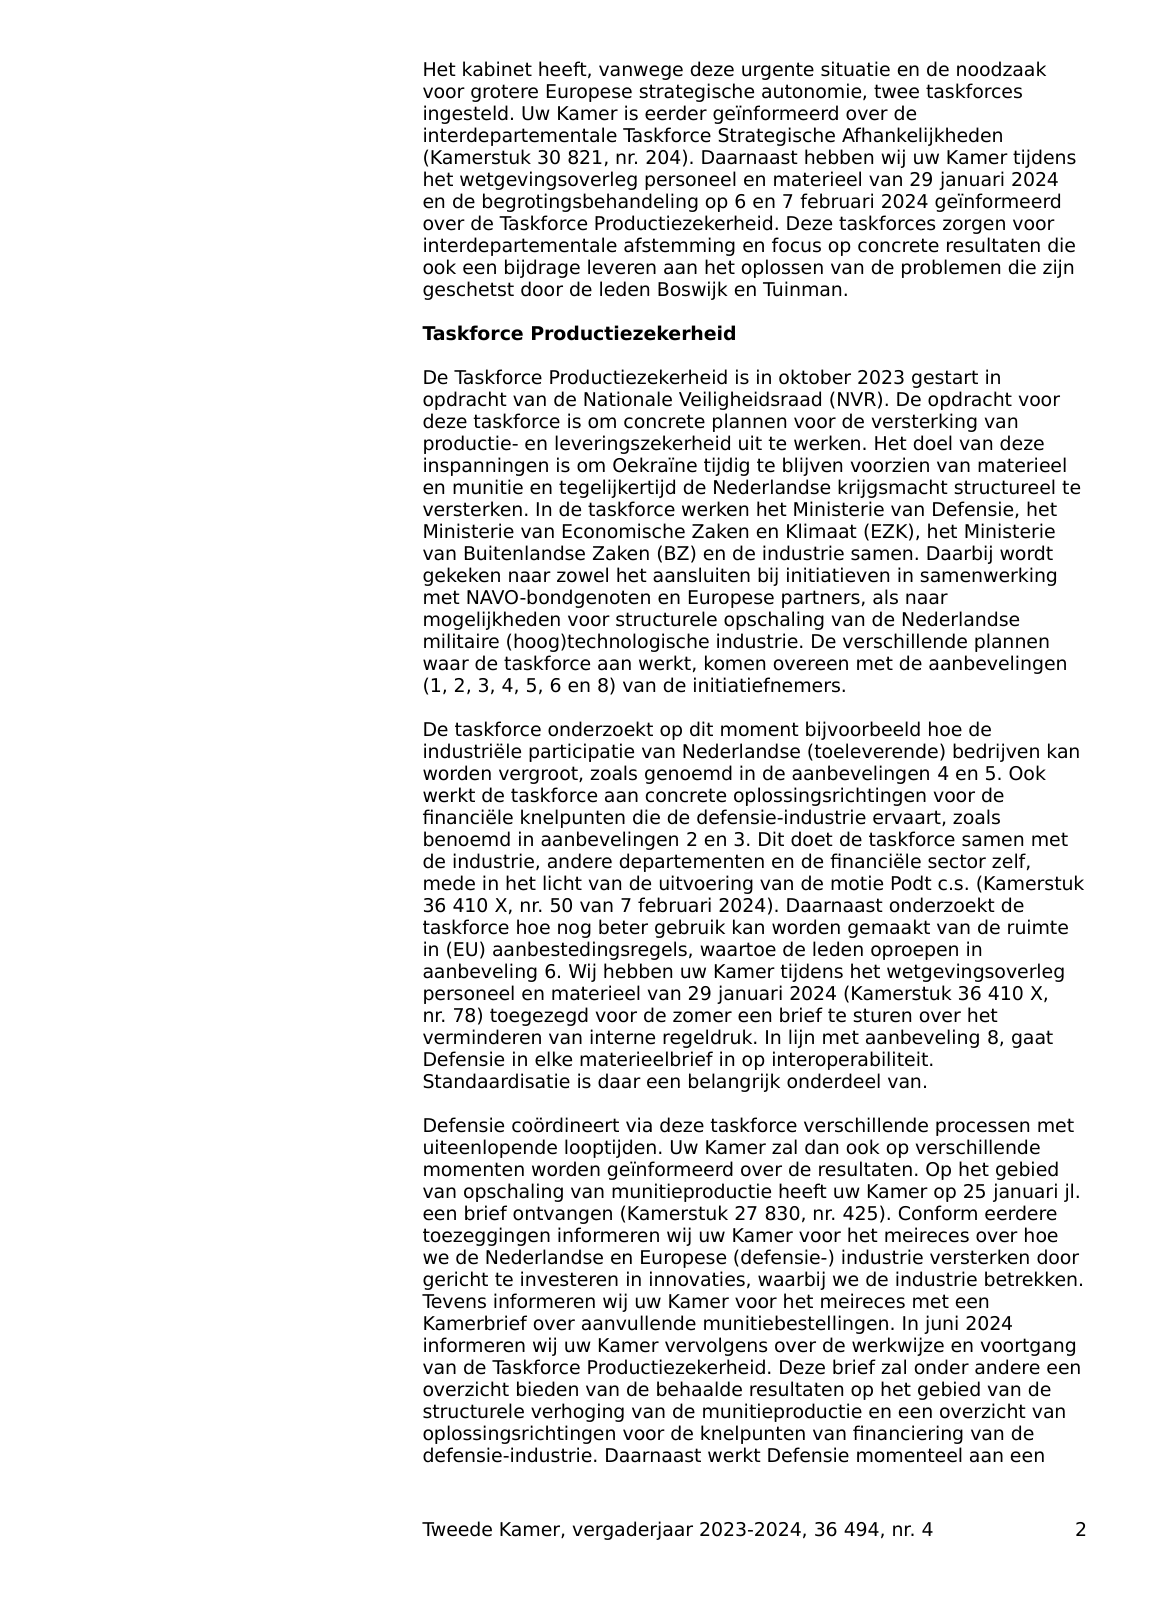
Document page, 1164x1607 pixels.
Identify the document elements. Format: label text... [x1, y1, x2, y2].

text Defensie coördineert via deze taskforce verschillende processen met uiteenlopende looptijden. Uw Kamer zal dan ook op verschillende momenten worden geïnformeerd over de resultaten. Op het gebied van opschaling van munitieproductie heeft uw Kamer op 25 januari jl. een brief ontvangen (Kamerstuk 27 830, nr. 425). Conform eerdere toezeggingen informeren wij uw Kamer voor het meireces over hoe we de Nederlandse en Europese (defensie-) industrie versterken door gericht te investeren in innovaties, waarbij we de industrie betrekken. Tevens informeren wij uw Kamer voor het meireces met een Kamerbrief over aanvullende munitiebestellingen. In juni 2024 informeren wij uw Kamer vervolgens over de werkwijze en voortgang van de Taskforce Productiezekerheid. Deze brief zal onder andere een overzicht bieden van de behaalde resultaten op het gebied van de structurele verhoging van de munitieproductie en een overzicht van oplossingsrichtingen voor de knelpunten van financiering van de defensie-industrie. Daarnaast werkt Defensie momenteel aan een [422, 1115, 1087, 1467]
text De taskforce onderzoekt op dit moment bijvoorbeeld hoe de industriële participatie van Nederlandse (toeleverende) bedrijven kan worden vergroot, zoals genoemd in de aanbevelingen 4 en 5. Ook werkt de taskforce aan concrete oplossingsrichtingen voor de financiële knelpunten die de defensie-industrie ervaart, zoals benoemd in aanbevelingen 2 en 3. Dit doet de taskforce samen met de industrie, andere departementen en de financiële sector zelf, mede in het licht van de uitvoering van de motie Podt c.s. (Kamerstuk 36 410 X, nr. 50 van 7 februari 2024). Daarnaast onderzoekt de taskforce hoe nog beter gebruik kan worden gemaakt van de ruimte in (EU) aanbestedingsregels, waartoe de leden oproepen in aanbeveling 6. Wij hebben uw Kamer tijdens het wetgevingsoverleg personeel en materieel van 29 januari 2024 (Kamerstuk 36 410 X, nr. 78) toegezegd voor de zomer een brief te sturen over het verminderen van interne regeldruk. In lijn met aanbeveling 8, gaat Defensie in elke materieelbrief in op interoperabiliteit. Standaardisatie is daar een belangrijk onderdeel van. [422, 719, 1087, 1093]
text Het kabinet heeft, vanwege deze urgente situatie en de noodzaak voor grotere Europese strategische autonomie, twee taskforces ingesteld. Uw Kamer is eerder geïnformeerd over de interdepartementale Taskforce Strategische Afhankelijkheden (Kamerstuk 30 821, nr. 204). Daarnaast hebben wij uw Kamer tijdens het wetgevingsoverleg personeel en materieel van 29 januari 2024 en de begrotingsbehandeling op 6 en 7 februari 2024 geïnformeerd over de Taskforce Productiezekerheid. Deze taskforces zorgen voor interdepartementale afstemming en focus op concrete resultaten die ook een bijdrage leveren aan het oplossen van de problemen die zijn geschetst door de leden Boswijk en Tuinman. [422, 59, 1087, 301]
text De Taskforce Productiezekerheid is in oktober 2023 gestart in opdracht van de Nationale Veiligheidsraad (NVR). De opdracht voor deze taskforce is om concrete plannen voor de versterking van productie- en leveringszekerheid uit te werken. Het doel van deze inspanningen is om Oekraïne tijdig te blijven voorzien van materieel en munitie en tegelijkertijd de Nederlandse krijgsmacht structureel te versterken. In de taskforce werken het Ministerie van Defensie, het Ministerie van Economische Zaken en Klimaat (EZK), het Ministerie van Buitenlandse Zaken (BZ) en de industrie samen. Daarbij wordt gekeken naar zowel het aansluiten bij initiatieven in samenwerking met NAVO-bondgenoten en Europese partners, als naar mogelijkheden voor structurele opschaling van de Nederlandse militaire (hoog)technologische industrie. De verschillende plannen waar de taskforce aan werkt, komen overeen met de aanbevelingen (1, 2, 3, 4, 5, 6 en 8) van de initiatiefnemers. [422, 367, 1087, 697]
subtitle Taskforce Productiezekerheid [422, 323, 1087, 345]
